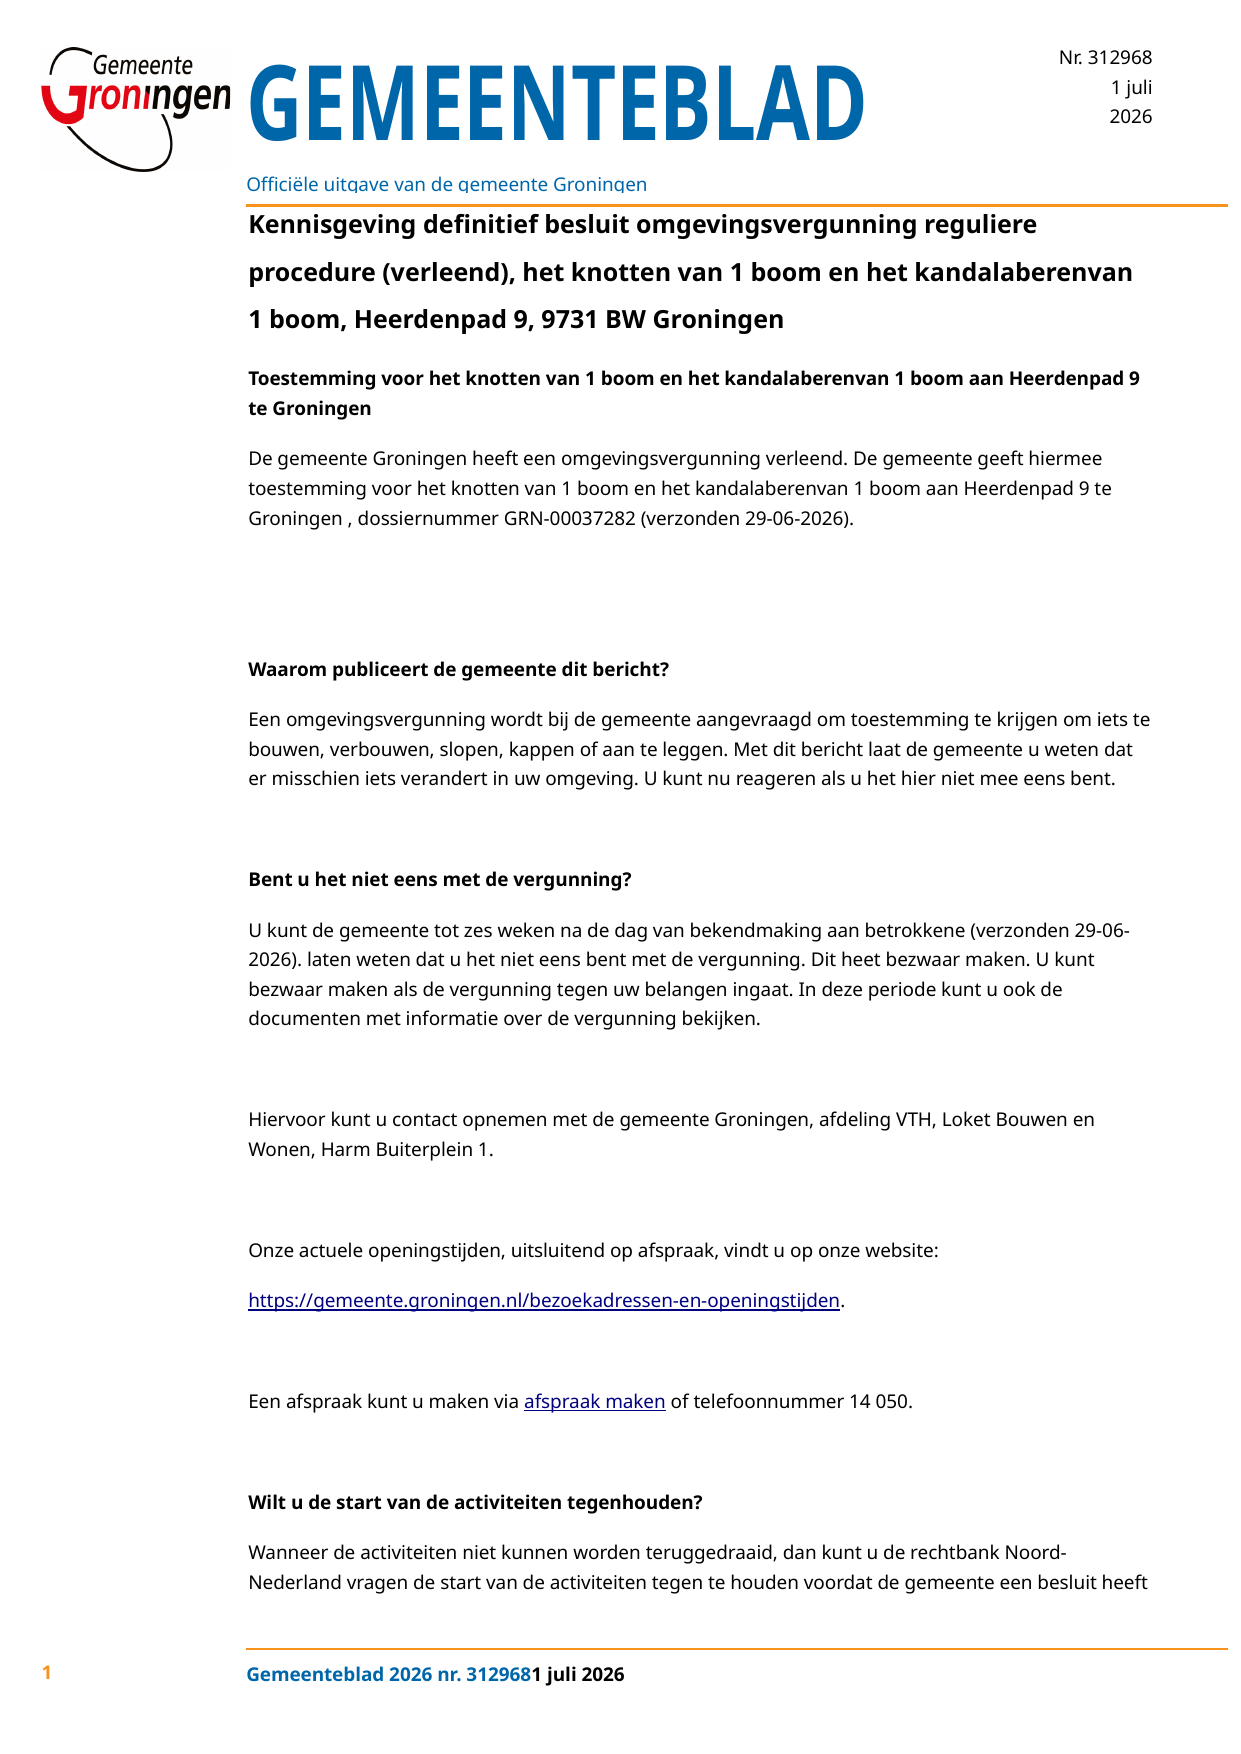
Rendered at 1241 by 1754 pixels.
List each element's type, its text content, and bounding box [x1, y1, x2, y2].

text Een afspraak kunt u maken via afspraak maken of telefoonnummer 14 050. [248, 1388, 1152, 1414]
text U kunt de gemeente tot zes weken na de dag van bekendmaking aan betrokkene (verzonden 29-06-2026). laten weten dat u het niet eens bent met de vergunning. Dit heet bezwaar maken. U kunt bezwaar maken als de vergunning tegen uw belangen ingaat. In deze periode kunt u ook de documenten met informatie over de vergunning bekijken. [248, 917, 1152, 1031]
text https://gemeente.groningen.nl/bezoekadressen-en-openingstijden. [248, 1287, 1152, 1313]
text Een omgevingsvergunning wordt bij de gemeente aangevraagd om toestemming te krijgen om iets te bouwen, verbouwen, slopen, kappen of aan te leggen. Met dit bericht laat de gemeente u weten dat er misschien iets verandert in uw omgeving. U kunt nu reageren als u het hier niet mee eens bent. [248, 706, 1152, 791]
text Onze actuele openingstijden, uitsluitend op afspraak, vindt u op onze website: [248, 1237, 1152, 1262]
text Hiervoor kunt u contact opnemen met de gemeente Groningen, afdeling VTH, Loket Bouwen en Wonen, Harm Buiterplein 1. [248, 1106, 1152, 1162]
text Waarom publiceert de gemeente dit bericht? [248, 656, 1152, 682]
text Wanneer de activiteiten niet kunnen worden teruggedraaid, dan kunt u de rechtbank Noord-Nederland vragen de start van de activiteiten tegen te houden voordat de gemeente een besluit heeft [248, 1539, 1152, 1594]
text Bent u het niet eens met de vergunning? [248, 866, 1152, 892]
text Kennisgeving definitief besluit omgevingsvergunning reguliere procedure (verleend), het knotten van 1 boom en het kandalaberenvan 1 boom, Heerdenpad 9, 9731 BW Groningen [248, 207, 1152, 336]
text De gemeente Groningen heeft een omgevingsvergunning verleend. De gemeente geeft hiermee toestemming voor het knotten van 1 boom en het kandalaberenvan 1 boom aan Heerdenpad 9 te Groningen , dossiernummer GRN-00037282 (verzonden 29-06-2026). [248, 446, 1152, 530]
text Toestemming voor het knotten van 1 boom en het kandalaberenvan 1 boom aan Heerdenpad 9 te Groningen [248, 366, 1152, 421]
picture [41, 47, 231, 172]
text Wilt u de start van de activiteiten tegenhouden? [248, 1489, 1152, 1514]
